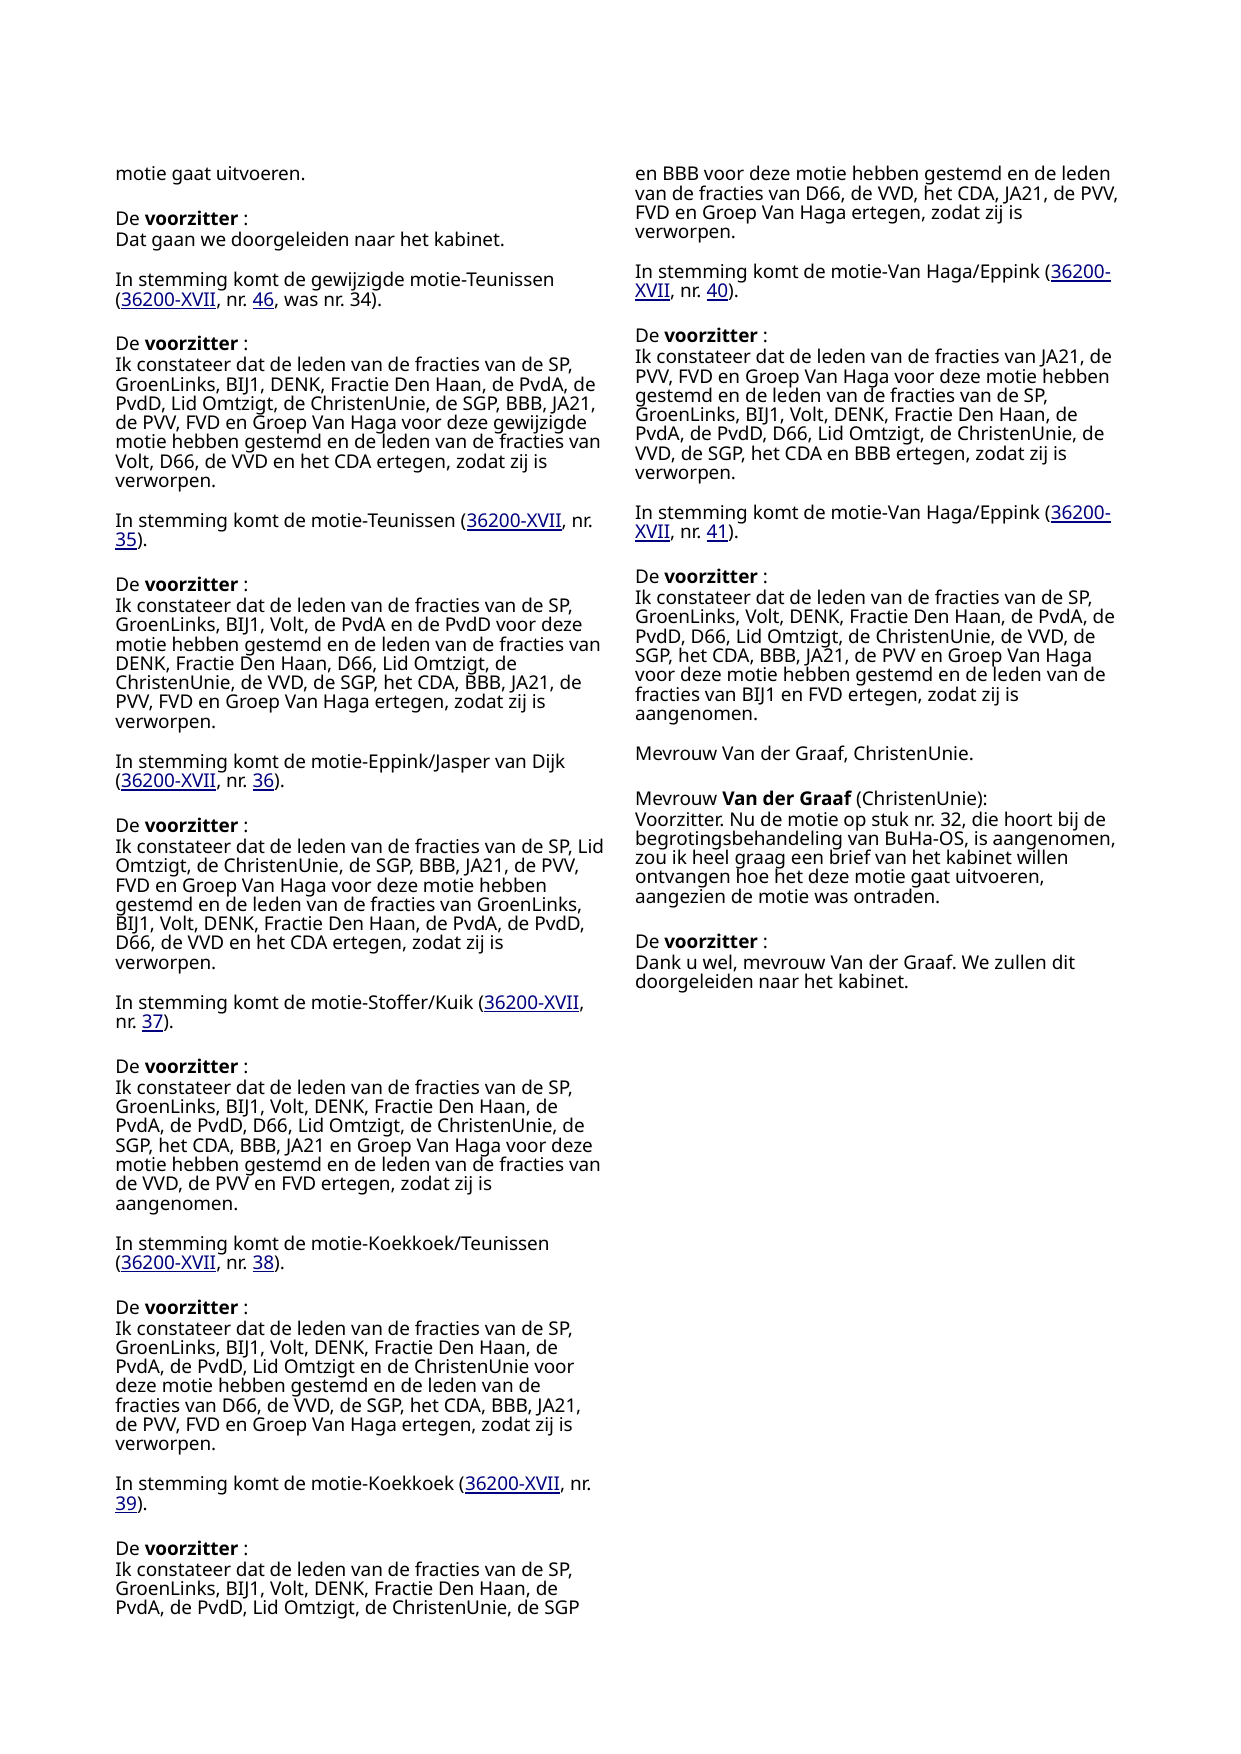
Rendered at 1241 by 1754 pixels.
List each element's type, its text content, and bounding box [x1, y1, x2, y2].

text Ik constateer dat de leden van de fracties van de SP, GroenLinks, BIJ1, Volt, DENK, Fractie Den Haan, de PvdA, de PvdD, Lid Omtzigt, de ChristenUnie, de SGP [115, 1561, 605, 1618]
text De voorzitter : [115, 205, 605, 231]
text In stemming komt de motie-Stoffer/Kuik (36200-XVII, nr. 37). [115, 994, 605, 1032]
text In stemming komt de motie-Koekkoek/Teunissen (36200-XVII, nr. 38). [115, 1234, 605, 1273]
text Dat gaan we doorgeleiden naar het kabinet. [115, 231, 605, 250]
text In stemming komt de motie-Van Haga/Eppink (36200-XVII, nr. 40). [635, 263, 1125, 302]
text In stemming komt de motie-Koekkoek (36200-XVII, nr. 39). [115, 1475, 605, 1514]
text De voorzitter : [115, 331, 605, 356]
text Ik constateer dat de leden van de fracties van JA21, de PVV, FVD en Groep Van Haga voor deze motie hebben gestemd en de leden van de fracties van de SP, GroenLinks, BIJ1, Volt, DENK, Fractie Den Haan, de PvdA, de PvdD, D66, Lid Omtzigt, de ChristenUnie, de VVD, de SGP, het CDA en BBB ertegen, zodat zij is verworpen. [635, 348, 1125, 483]
text In stemming komt de motie-Eppink/Jasper van Dijk (36200-XVII, nr. 36). [115, 753, 605, 791]
text motie gaat uitvoeren. [115, 165, 605, 184]
text De voorzitter : [115, 571, 605, 597]
text De voorzitter : [115, 1294, 605, 1320]
text De voorzitter : [635, 928, 1125, 954]
text De voorzitter : [635, 323, 1125, 348]
text Voorzitter. Nu de motie op stuk nr. 32, die hoort bij de begrotingsbehandeling van BuHa-OS, is aangenomen, zou ik heel graag een brief van het kabinet willen ontvangen hoe het deze motie gaat uitvoeren, aangezien de motie was ontraden. [635, 811, 1125, 907]
text Ik constateer dat de leden van de fracties van de SP, GroenLinks, BIJ1, Volt, DENK, Fractie Den Haan, de PvdA, de PvdD, D66, Lid Omtzigt, de ChristenUnie, de SGP, het CDA, BBB, JA21 en Groep Van Haga voor deze motie hebben gestemd en de leden van de fracties van de VVD, de PVV en FVD ertegen, zodat zij is aangenomen. [115, 1079, 605, 1214]
text Mevrouw Van der Graaf, ChristenUnie. [635, 745, 1125, 764]
text De voorzitter : [115, 1535, 605, 1561]
text In stemming komt de gewijzigde motie-Teunissen (36200-XVII, nr. 46, was nr. 34). [115, 271, 605, 310]
text In stemming komt de motie-Teunissen (36200-XVII, nr. 35). [115, 512, 605, 551]
text Dank u wel, mevrouw Van der Graaf. We zullen dit doorgeleiden naar het kabinet. [635, 954, 1125, 992]
text In stemming komt de motie-Van Haga/Eppink (36200-XVII, nr. 41). [635, 504, 1125, 543]
text Ik constateer dat de leden van de fracties van de SP, GroenLinks, Volt, DENK, Fractie Den Haan, de PvdA, de PvdD, D66, Lid Omtzigt, de ChristenUnie, de VVD, de SGP, het CDA, BBB, JA21, de PVV en Groep Van Haga voor deze motie hebben gestemd en de leden van de fracties van BIJ1 en FVD ertegen, zodat zij is aangenomen. [635, 589, 1125, 724]
text De voorzitter : [635, 563, 1125, 589]
text Ik constateer dat de leden van de fracties van de SP, GroenLinks, BIJ1, Volt, DENK, Fractie Den Haan, de PvdA, de PvdD, Lid Omtzigt en de ChristenUnie voor deze motie hebben gestemd en de leden van de fracties van D66, de VVD, de SGP, het CDA, BBB, JA21, de PVV, FVD en Groep Van Haga ertegen, zodat zij is verworpen. [115, 1320, 605, 1454]
text Ik constateer dat de leden van de fracties van de SP, Lid Omtzigt, de ChristenUnie, de SGP, BBB, JA21, de PVV, FVD en Groep Van Haga voor deze motie hebben gestemd en de leden van de fracties van GroenLinks, BIJ1, Volt, DENK, Fractie Den Haan, de PvdA, de PvdD, D66, de VVD en het CDA ertegen, zodat zij is verworpen. [115, 838, 605, 973]
text en BBB voor deze motie hebben gestemd en de leden van de fracties van D66, de VVD, het CDA, JA21, de PVV, FVD en Groep Van Haga ertegen, zodat zij is verworpen. [635, 165, 1125, 242]
text De voorzitter : [115, 1053, 605, 1079]
text Mevrouw Van der Graaf (ChristenUnie): [635, 785, 1125, 811]
text Ik constateer dat de leden van de fracties van de SP, GroenLinks, BIJ1, Volt, de PvdA en de PvdD voor deze motie hebben gestemd en de leden van de fracties van DENK, Fractie Den Haan, D66, Lid Omtzigt, de ChristenUnie, de VVD, de SGP, het CDA, BBB, JA21, de PVV, FVD en Groep Van Haga ertegen, zodat zij is verworpen. [115, 597, 605, 732]
text De voorzitter : [115, 812, 605, 838]
text Ik constateer dat de leden van de fracties van de SP, GroenLinks, BIJ1, DENK, Fractie Den Haan, de PvdA, de PvdD, Lid Omtzigt, de ChristenUnie, de SGP, BBB, JA21, de PVV, FVD en Groep Van Haga voor deze gewijzigde motie hebben gestemd en de leden van de fracties van Volt, D66, de VVD en het CDA ertegen, zodat zij is verworpen. [115, 356, 605, 491]
